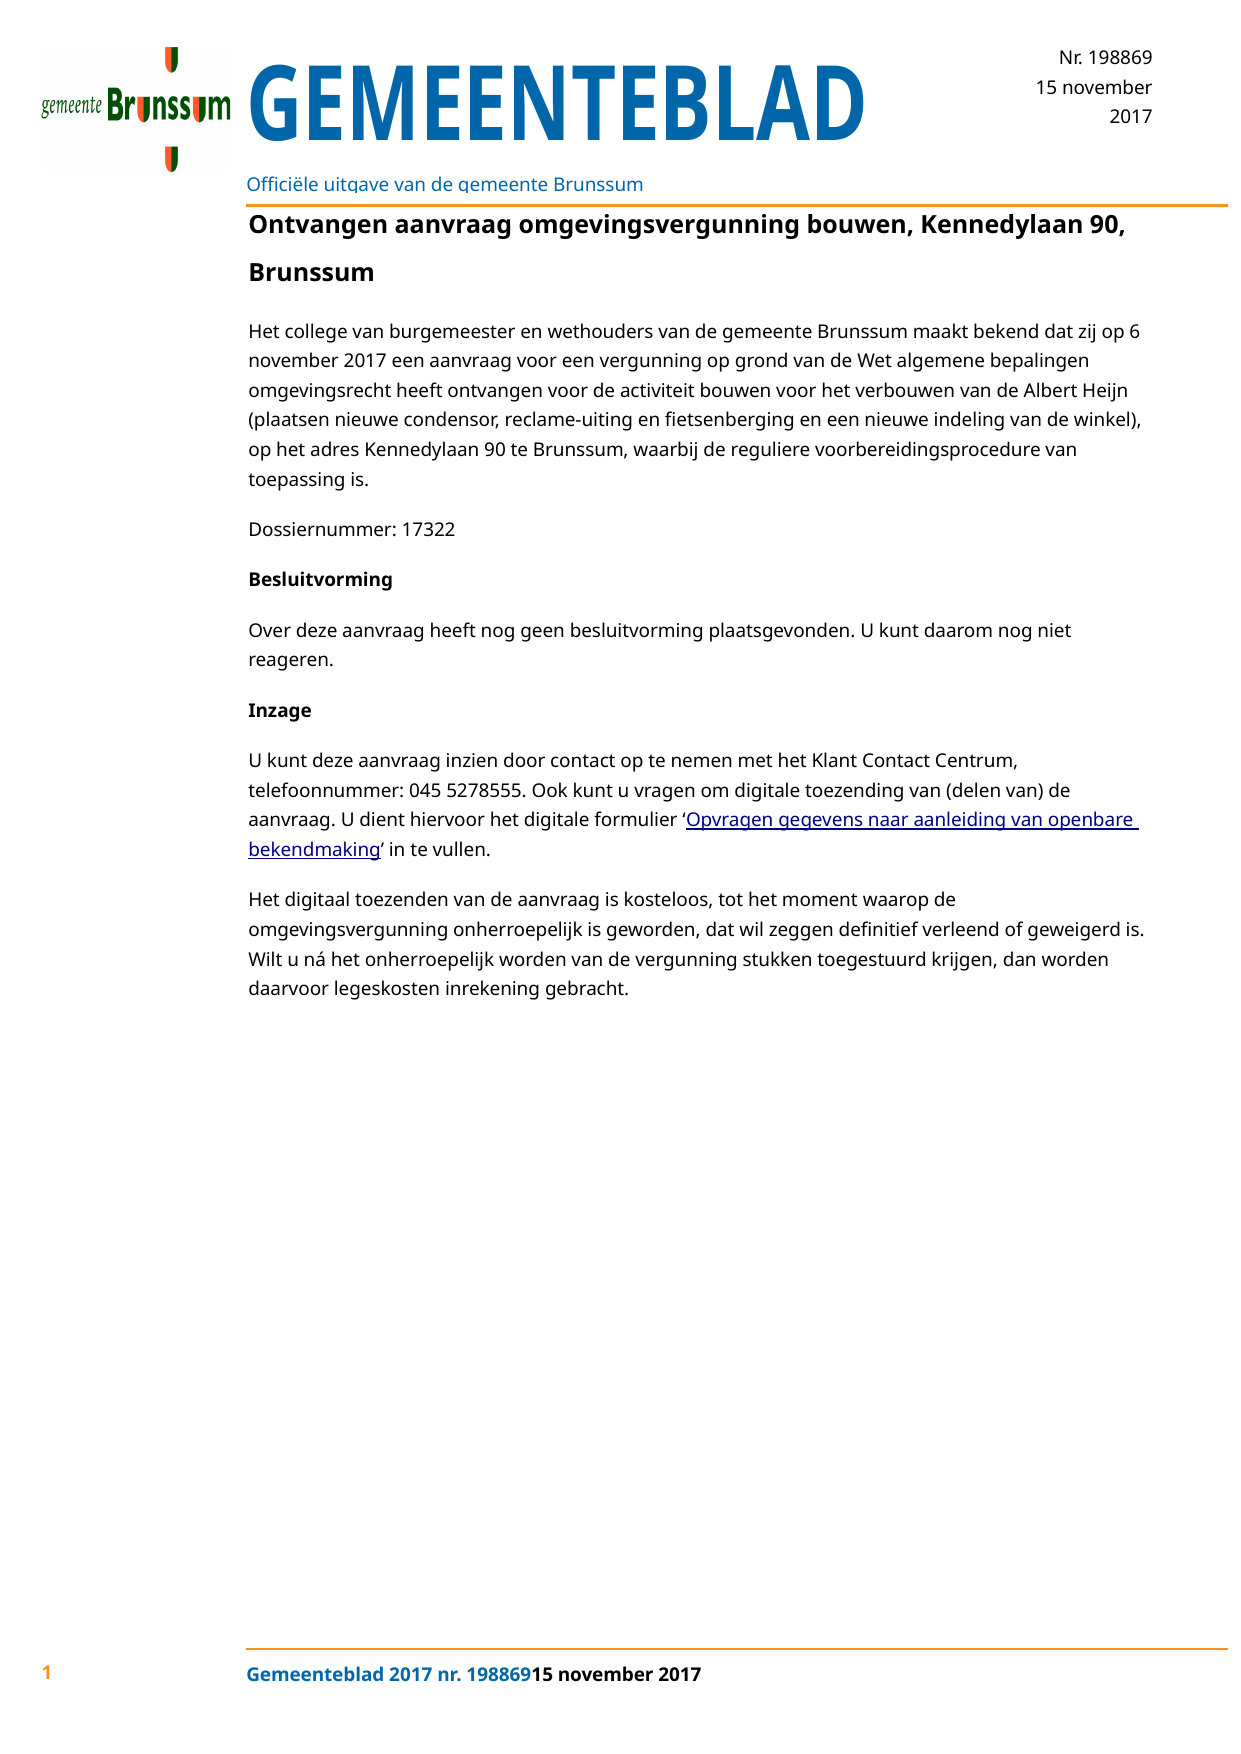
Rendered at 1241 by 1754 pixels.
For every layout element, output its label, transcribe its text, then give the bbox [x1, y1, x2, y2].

text Ontvangen aanvraag omgevingsvergunning bouwen, Kennedylaan 90, Brunssum [248, 207, 1152, 288]
text Inzage [248, 697, 1152, 723]
text Dossiernummer: 17322 [248, 516, 1152, 542]
picture [41, 47, 231, 172]
text Het college van burgemeester en wethouders van de gemeente Brunssum maakt bekend dat zij op 6 november 2017 een aanvraag voor een vergunning op grond van de Wet algemene bepalingen omgevingsrecht heeft ontvangen voor de activiteit bouwen voor het verbouwen van de Albert Heijn (plaatsen nieuwe condensor, reclame-uiting en fietsenberging en een nieuwe indeling van de winkel), op het adres Kennedylaan 90 te Brunssum, waarbij de reguliere voorbereidingsprocedure van toepassing is. [248, 318, 1152, 492]
text Het digitaal toezenden van de aanvraag is kosteloos, tot het moment waarop de omgevingsvergunning onherroepelijk is geworden, dat wil zeggen definitief verleend of geweigerd is. Wilt u ná het onherroepelijk worden van de vergunning stukken toegestuurd krijgen, dan worden daarvoor legeskosten inrekening gebracht. [248, 887, 1152, 1001]
text Besluitvorming [248, 567, 1152, 592]
text U kunt deze aanvraag inzien door contact op te nemen met het Klant Contact Centrum, telefoonnummer: 045 5278555. Ook kunt u vragen om digitale toezending van (delen van) de aanvraag. U dient hiervoor het digitale formulier ‘Opvragen gegevens naar aanleiding van openbare bekendmaking’ in te vullen. [248, 747, 1152, 862]
text Over deze aanvraag heeft nog geen besluitvorming plaatsgevonden. U kunt daarom nog niet reageren. [248, 617, 1152, 672]
